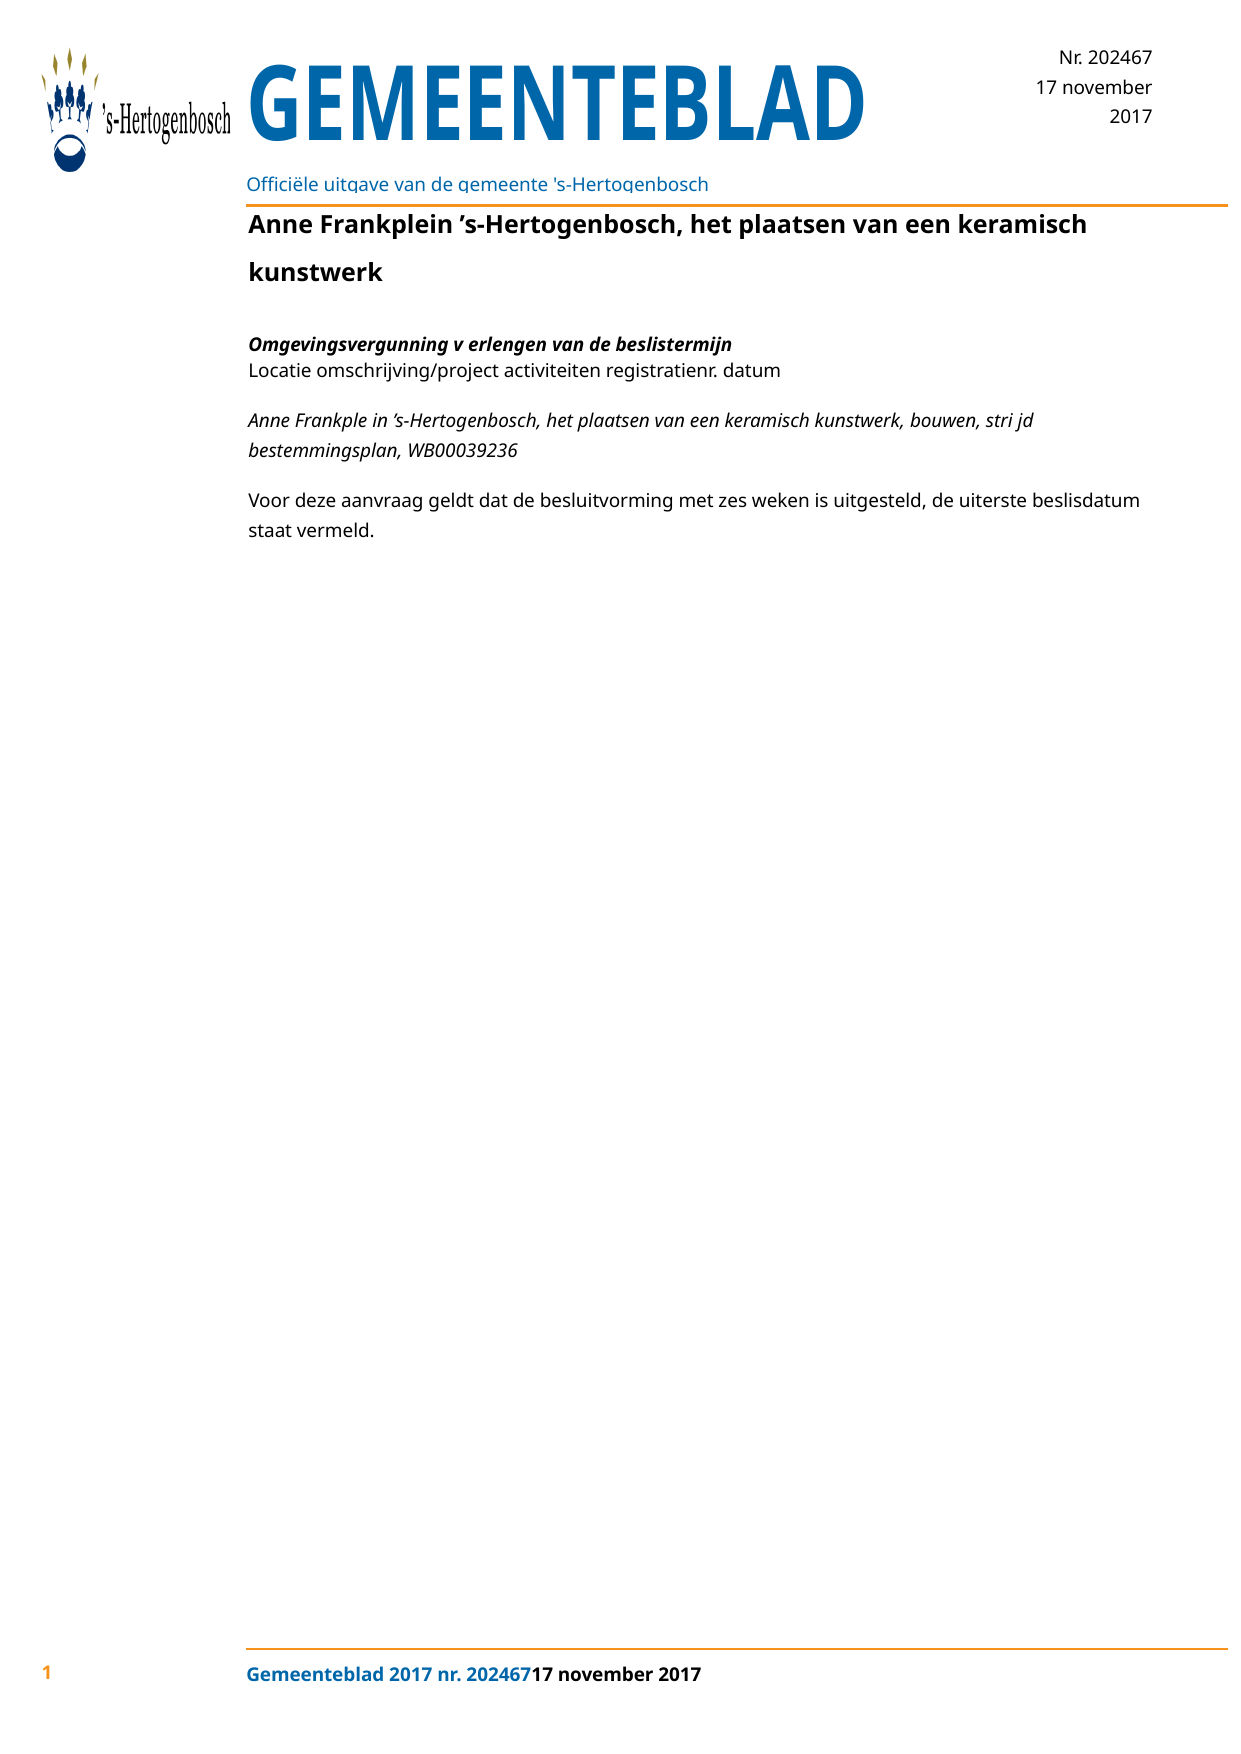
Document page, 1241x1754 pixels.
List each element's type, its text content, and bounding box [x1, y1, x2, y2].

text Omgevingsvergunning v erlengen van de beslistermijn [248, 331, 1152, 357]
picture [41, 47, 231, 172]
text Anne Frankple in ’s-Hertogenbosch, het plaatsen van een keramisch kunstwerk, bouwen, stri jd bestemmingsplan, WB00039236 [248, 408, 1152, 463]
text Anne Frankplein ’s-Hertogenbosch, het plaatsen van een keramisch kunstwerk [248, 207, 1152, 288]
text Locatie omschrijving/project activiteiten registratienr. datum [248, 357, 1152, 383]
text Voor deze aanvraag geldt dat de besluitvorming met zes weken is uitgesteld, de uiterste beslisdatum staat vermeld. [248, 488, 1152, 543]
